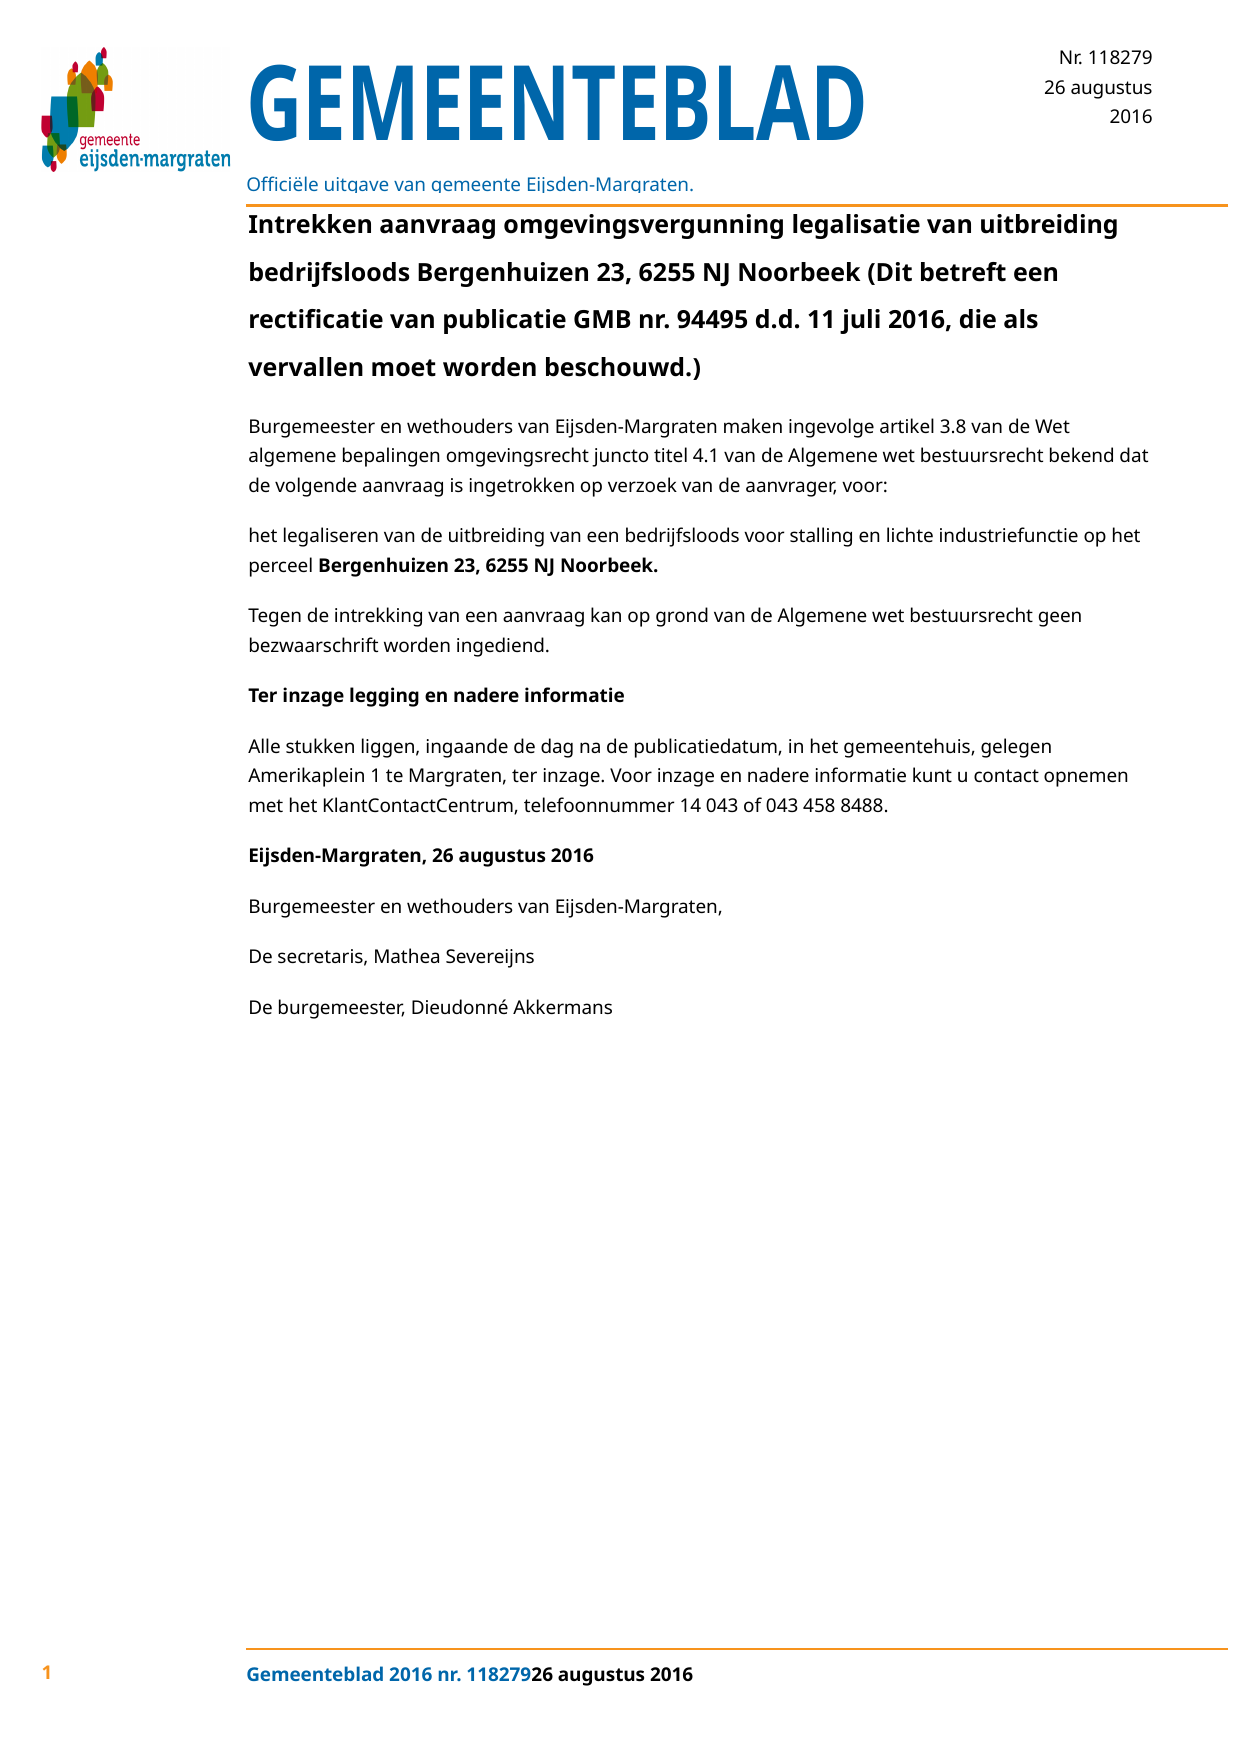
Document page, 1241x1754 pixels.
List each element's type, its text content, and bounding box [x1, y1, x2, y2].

text het legaliseren van de uitbreiding van een bedrijfsloods voor stalling en lichte industriefunctie op het perceel Bergenhuizen 23, 6255 NJ Noorbeek. [248, 523, 1152, 578]
text De secretaris, Mathea Severeijns [248, 943, 1152, 969]
text Ter inzage legging en nadere informatie [248, 683, 1152, 708]
text Eijsden-Margraten, 26 augustus 2016 [248, 843, 1152, 868]
picture [41, 47, 231, 172]
text De burgemeester, Dieudonné Akkermans [248, 994, 1152, 1020]
text Burgemeester en wethouders van Eijsden-Margraten, [248, 893, 1152, 919]
text Alle stukken liggen, ingaande de dag na de publicatiedatum, in het gemeentehuis, gelegen Amerikaplein 1 te Margraten, ter inzage. Voor inzage en nadere informatie kunt u contact opnemen met het KlantContactCentrum, telefoonnummer 14 043 of 043 458 8488. [248, 733, 1152, 818]
text Intrekken aanvraag omgevingsvergunning legalisatie van uitbreiding bedrijfsloods Bergenhuizen 23, 6255 NJ Noorbeek (Dit betreft een rectificatie van publicatie GMB nr. 94495 d.d. 11 juli 2016, die als vervallen moet worden beschouwd.) [248, 207, 1152, 384]
text Tegen de intrekking van een aanvraag kan op grond van de Algemene wet bestuursrecht geen bezwaarschrift worden ingediend. [248, 603, 1152, 658]
text Burgemeester en wethouders van Eijsden-Margraten maken ingevolge artikel 3.8 van de Wet algemene bepalingen omgevingsrecht juncto titel 4.1 van de Algemene wet bestuursrecht bekend dat de volgende aanvraag is ingetrokken op verzoek van de aanvrager, voor: [248, 413, 1152, 498]
